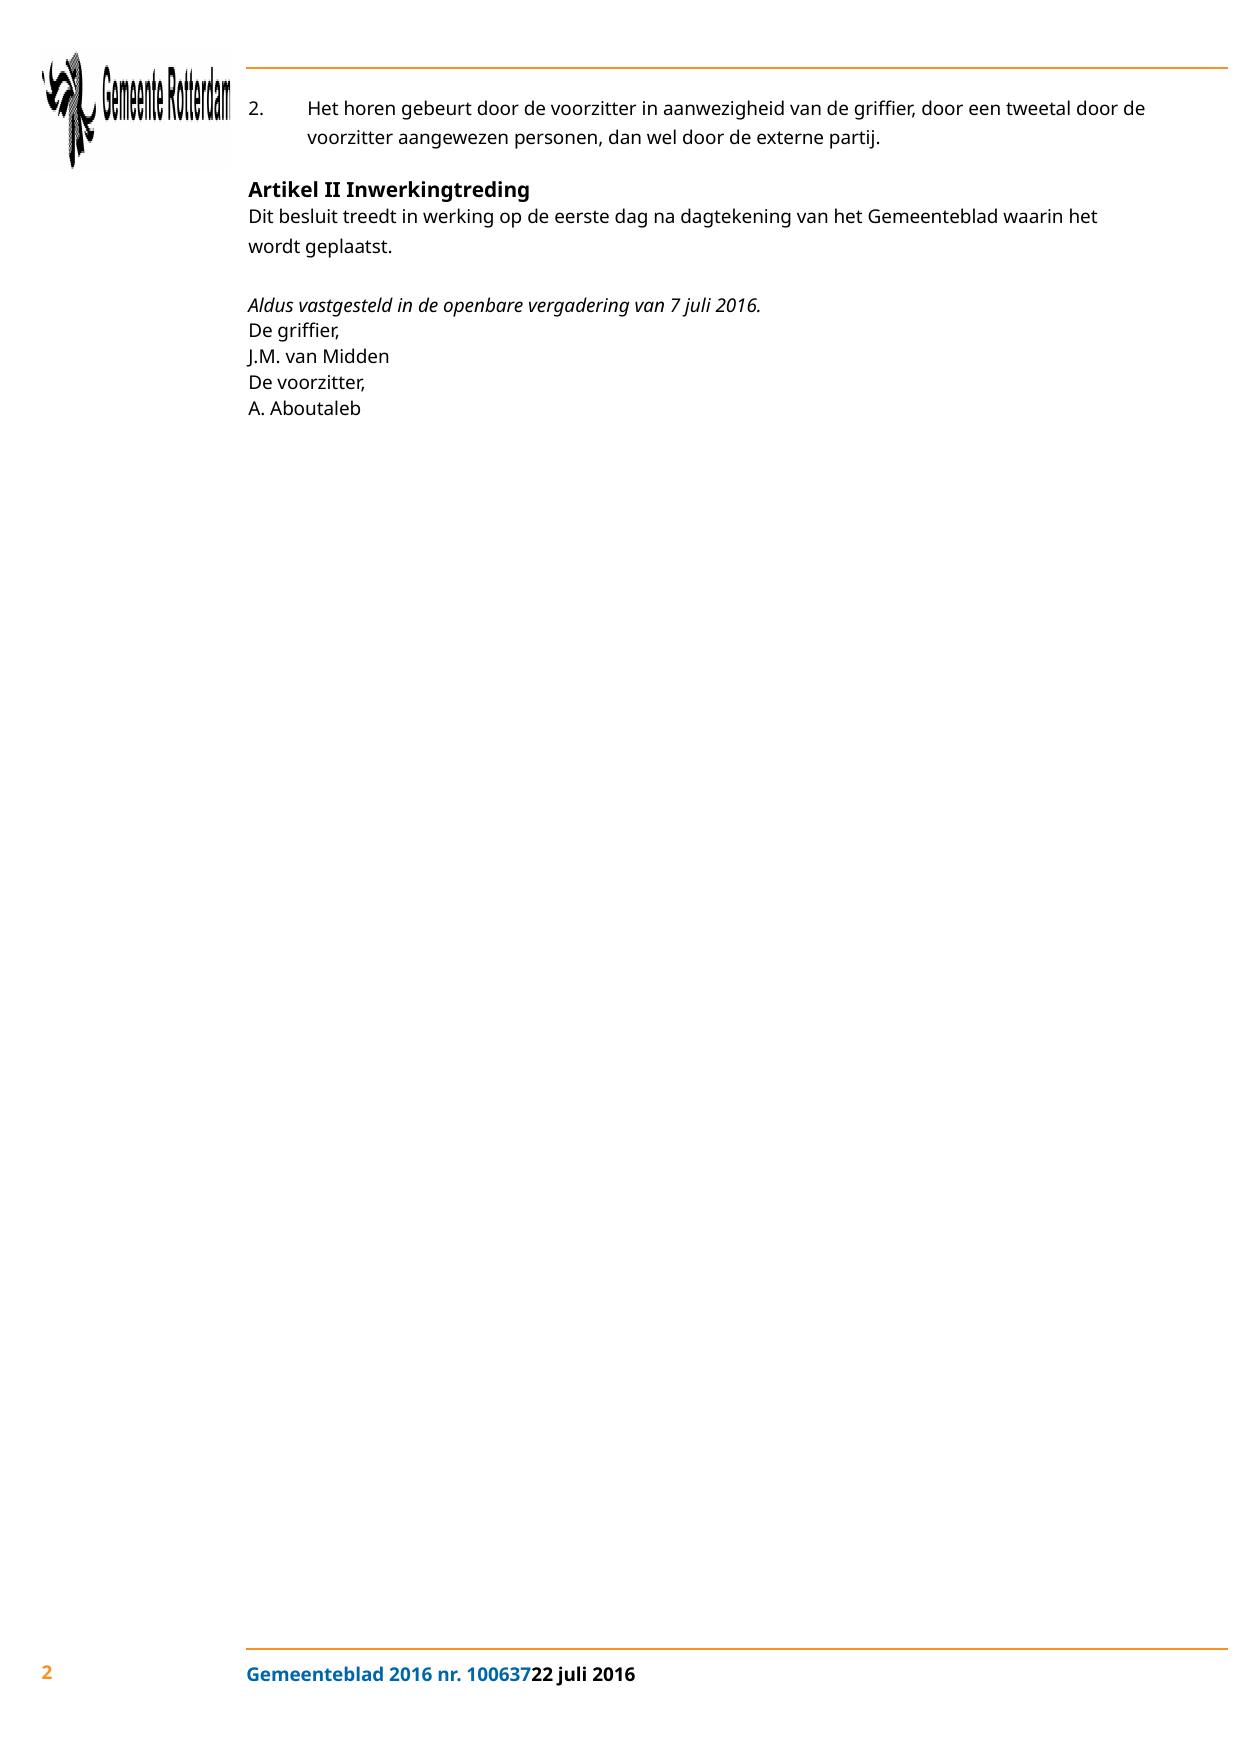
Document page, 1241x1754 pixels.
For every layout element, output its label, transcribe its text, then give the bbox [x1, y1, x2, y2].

picture [41, 47, 231, 172]
text Dit besluit treedt in werking op de eerste dag na dagtekening van het Gemeenteblad waarin het wordt geplaatst. [248, 203, 1152, 258]
text A. Aboutaleb [248, 395, 1152, 421]
text Aldus vastgesteld in de openbare vergadering van 7 juli 2016. [248, 292, 1152, 318]
text De voorzitter, [248, 369, 1152, 395]
text De griffier, [248, 318, 1152, 343]
list Het horen gebeurt door de voorzitter in aanwezigheid van de griffier, door een tweetal door de voorzitter aangewezen personen, dan wel door de externe partij. [248, 95, 1152, 150]
text J.M. van Midden [248, 343, 1152, 369]
text Artikel II Inwerkingtreding [248, 175, 1152, 203]
